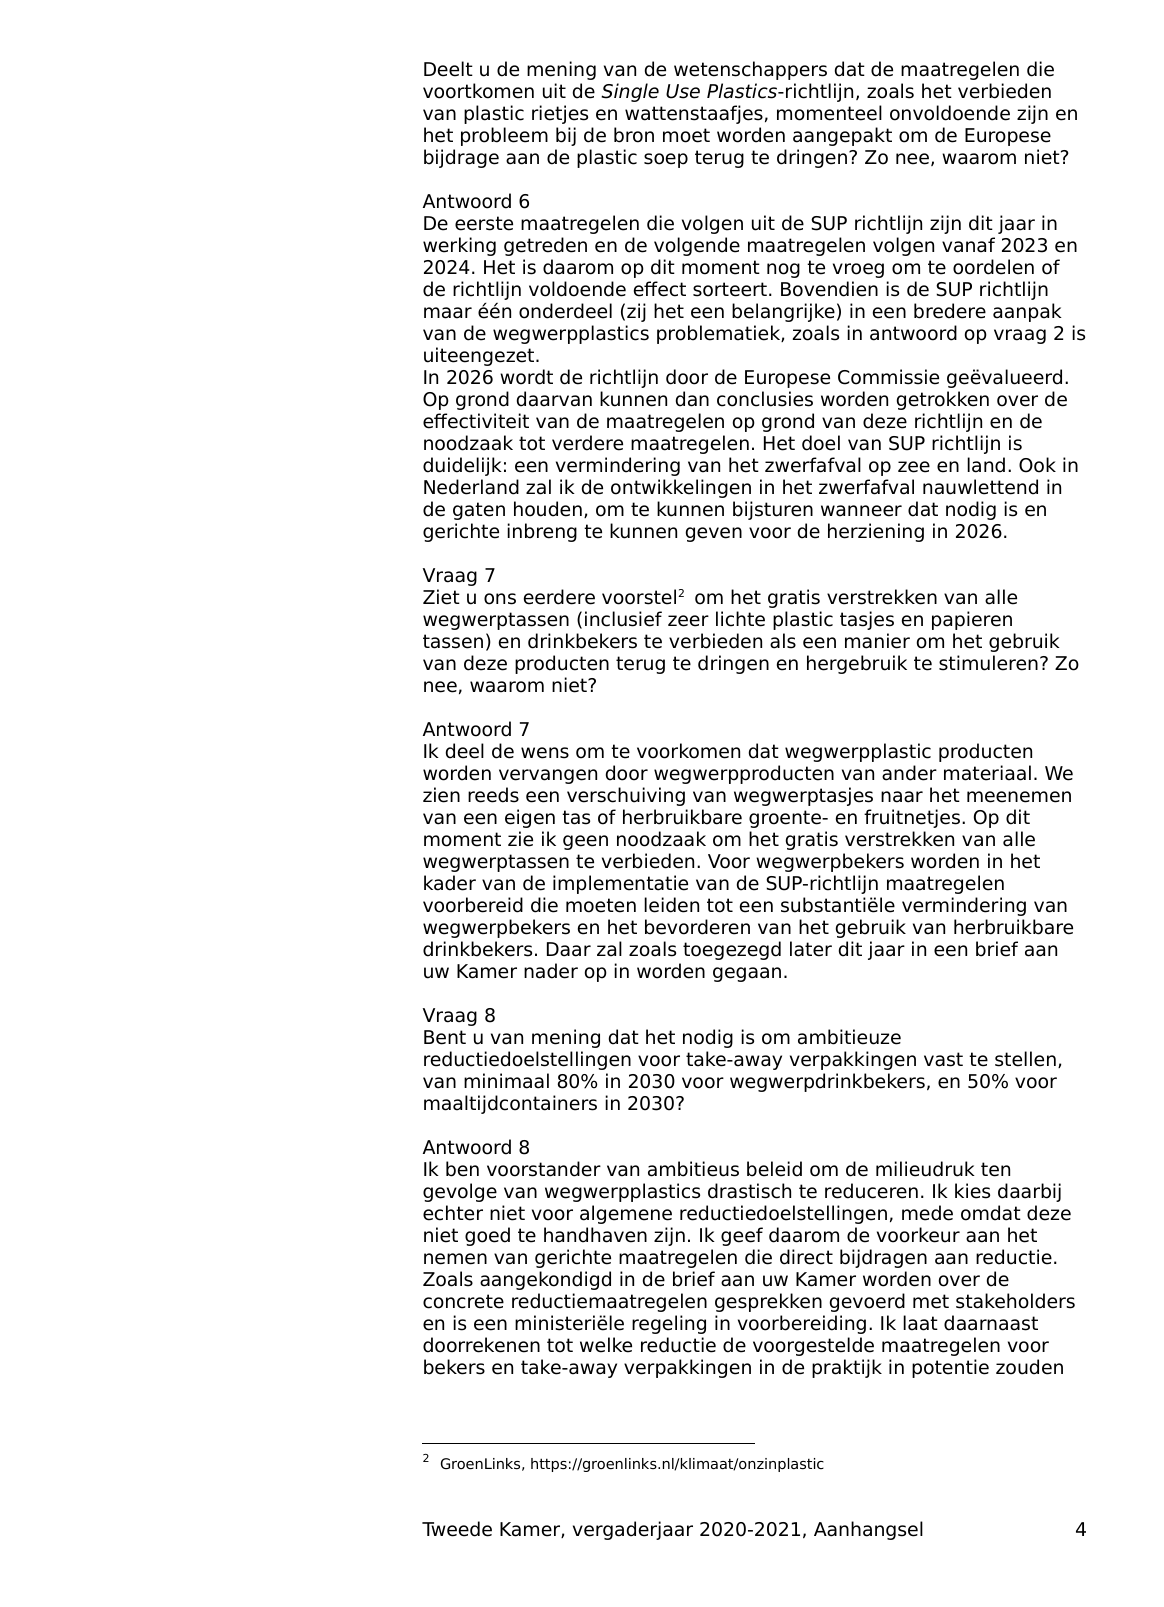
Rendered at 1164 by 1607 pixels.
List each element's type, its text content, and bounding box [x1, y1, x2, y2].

text Ik ben voorstander van ambitieus beleid om de milieudruk ten gevolge van wegwerpplastics drastisch te reduceren. Ik kies daarbij echter niet voor algemene reductiedoelstellingen, mede omdat deze niet goed te handhaven zijn. Ik geef daarom de voorkeur aan het nemen van gerichte maatregelen die direct bijdragen aan reductie. Zoals aangekondigd in de brief aan uw Kamer worden over de concrete reductiemaatregelen gesprekken gevoerd met stakeholders en is een ministeriële regeling in voorbereiding. Ik laat daarnaast doorrekenen tot welke reductie de voorgestelde maatregelen voor bekers en take-away verpakkingen in de praktijk in potentie zouden [422, 1159, 1087, 1379]
text Vraag 7 [422, 565, 1087, 587]
text In 2026 wordt de richtlijn door de Europese Commissie geëvalueerd. Op grond daarvan kunnen dan conclusies worden getrokken over de effectiviteit van de maatregelen op grond van deze richtlijn en de noodzaak tot verdere maatregelen. Het doel van SUP richtlijn is duidelijk: een vermindering van het zwerfafval op zee en land. Ook in Nederland zal ik de ontwikkelingen in het zwerfafval nauwlettend in de gaten houden, om te kunnen bijsturen wanneer dat nodig is en gerichte inbreng te kunnen geven voor de herziening in 2026. [422, 367, 1087, 543]
text GroenLinks, https://groenlinks.nl/klimaat/onzinplastic [422, 1452, 1087, 1474]
text De eerste maatregelen die volgen uit de SUP richtlijn zijn dit jaar in werking getreden en de volgende maatregelen volgen vanaf 2023 en 2024. Het is daarom op dit moment nog te vroeg om te oordelen of de richtlijn voldoende effect sorteert. Bovendien is de SUP richtlijn maar één onderdeel (zij het een belangrijke) in een bredere aanpak van de wegwerpplastics problematiek, zoals in antwoord op vraag 2 is uiteengezet. [422, 213, 1087, 367]
text Ik deel de wens om te voorkomen dat wegwerpplastic producten worden vervangen door wegwerpproducten van ander materiaal. We zien reeds een verschuiving van wegwerptasjes naar het meenemen van een eigen tas of herbruikbare groente- en fruitnetjes. Op dit moment zie ik geen noodzaak om het gratis verstrekken van alle wegwerptassen te verbieden. Voor wegwerpbekers worden in het kader van de implementatie van de SUP-richtlijn maatregelen voorbereid die moeten leiden tot een substantiële vermindering van wegwerpbekers en het bevorderen van het gebruik van herbruikbare drinkbekers. Daar zal zoals toegezegd later dit jaar in een brief aan uw Kamer nader op in worden gegaan. [422, 741, 1087, 983]
text Antwoord 7 [422, 719, 1087, 741]
text Ziet u ons eerdere voorstel om het gratis verstrekken van alle wegwerptassen (inclusief zeer lichte plastic tasjes en papieren tassen) en drinkbekers te verbieden als een manier om het gebruik van deze producten terug te dringen en hergebruik te stimuleren? Zo nee, waarom niet? [422, 587, 1087, 697]
text Vraag 8 [422, 1005, 1087, 1027]
text Antwoord 6 [422, 191, 1087, 213]
text Bent u van mening dat het nodig is om ambitieuze reductiedoelstellingen voor take-away verpakkingen vast te stellen, van minimaal 80% in 2030 voor wegwerpdrinkbekers, en 50% voor maaltijdcontainers in 2030? [422, 1027, 1087, 1115]
text Deelt u de mening van de wetenschappers dat de maatregelen die voortkomen uit de Single Use Plastics-richtlijn, zoals het verbieden van plastic rietjes en wattenstaafjes, momenteel onvoldoende zijn en het probleem bij de bron moet worden aangepakt om de Europese bijdrage aan de plastic soep terug te dringen? Zo nee, waarom niet? [422, 59, 1087, 169]
text Antwoord 8 [422, 1137, 1087, 1159]
